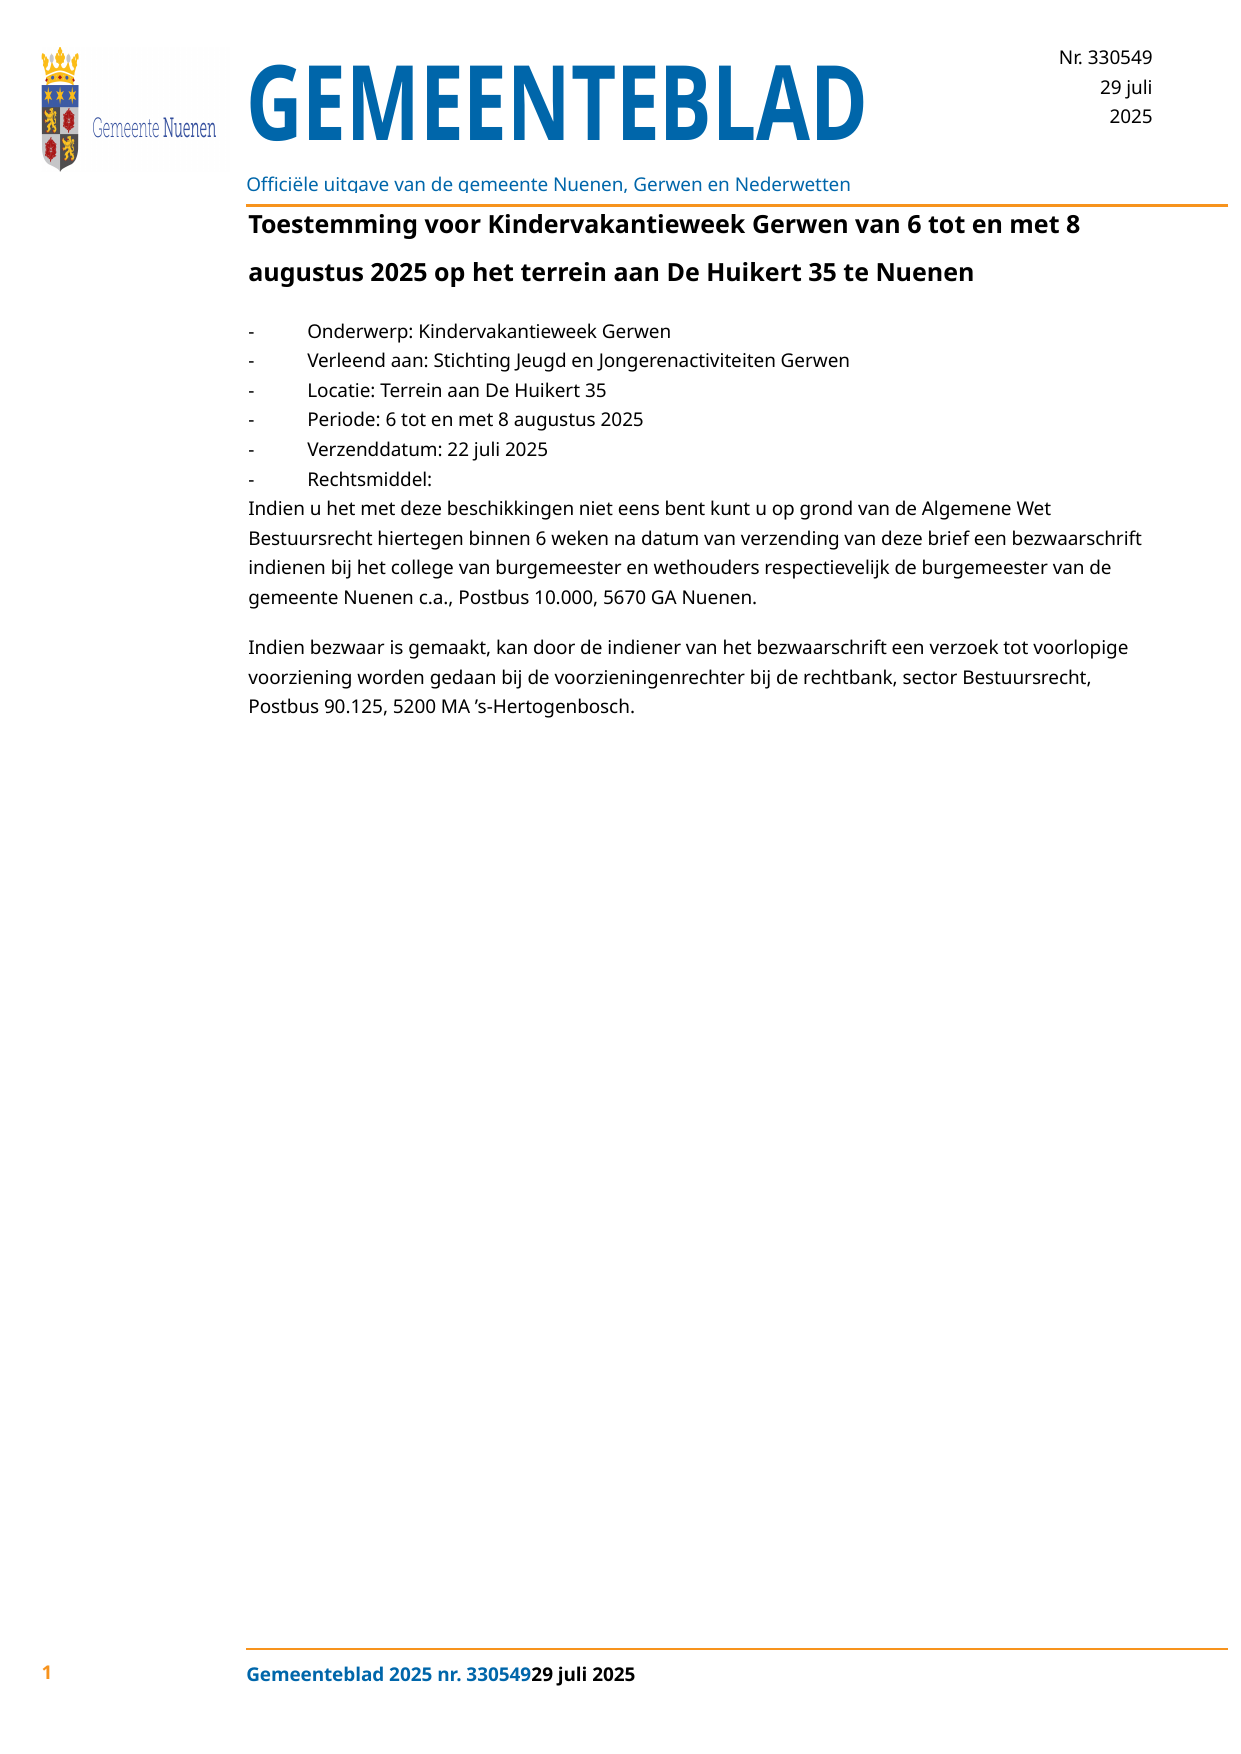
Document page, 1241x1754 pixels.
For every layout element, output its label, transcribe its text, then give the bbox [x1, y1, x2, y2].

list Rechtsmiddel: [248, 466, 1152, 492]
list Verzenddatum: 22 juli 2025 [248, 436, 1152, 462]
text Indien bezwaar is gemaakt, kan door de indiener van het bezwaarschrift een verzoek tot voorlopige voorziening worden gedaan bij de voorzieningenrechter bij de rechtbank, sector Bestuursrecht, Postbus 90.125, 5200 MA ’s-Hertogenbosch. [248, 634, 1152, 719]
text Toestemming voor Kindervakantieweek Gerwen van 6 tot en met 8 augustus 2025 op het terrein aan De Huikert 35 te Nuenen [248, 207, 1152, 288]
list Onderwerp: Kindervakantieweek Gerwen [248, 318, 1152, 344]
list Periode: 6 tot en met 8 augustus 2025 [248, 407, 1152, 432]
text Indien u het met deze beschikkingen niet eens bent kunt u op grond van de Algemene Wet Bestuursrecht hiertegen binnen 6 weken na datum van verzending van deze brief een bezwaarschrift indienen bij het college van burgemeester en wethouders respectievelijk de burgemeester van de gemeente Nuenen c.a., Postbus 10.000, 5670 GA Nuenen. [248, 495, 1152, 610]
list Verleend aan: Stichting Jeugd en Jongerenactiviteiten Gerwen [248, 347, 1152, 373]
list Locatie: Terrein aan De Huikert 35 [248, 377, 1152, 403]
picture [41, 47, 231, 172]
